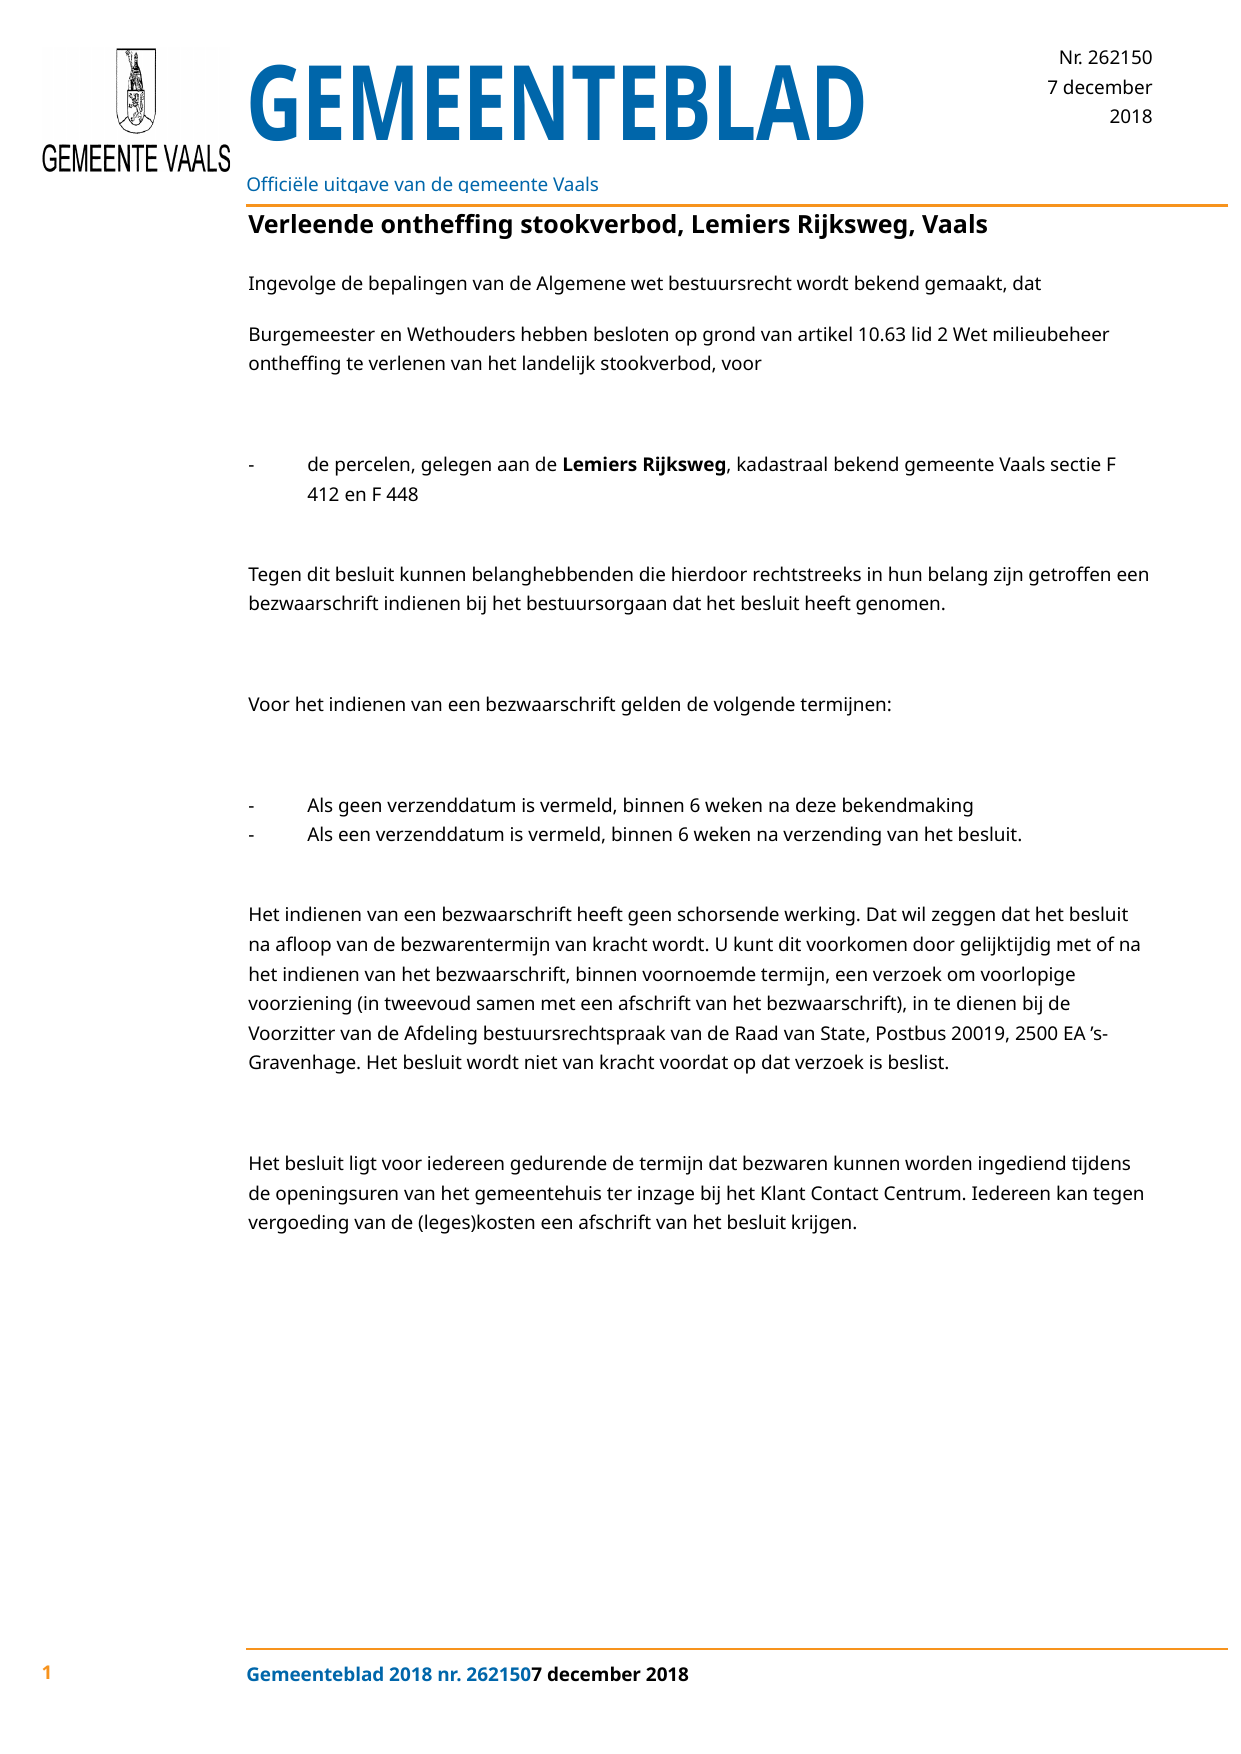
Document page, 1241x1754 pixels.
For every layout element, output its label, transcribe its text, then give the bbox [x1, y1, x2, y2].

list Als geen verzenddatum is vermeld, binnen 6 weken na deze bekendmaking [248, 792, 1152, 818]
list de percelen, gelegen aan de Lemiers Rijksweg, kadastraal bekend gemeente Vaals sectie F 412 en F 448 [248, 451, 1152, 506]
list Als een verzenddatum is vermeld, binnen 6 weken na verzending van het besluit. [248, 822, 1152, 847]
text Voor het indienen van een bezwaarschrift gelden de volgende termijnen: [248, 691, 1152, 717]
picture [41, 47, 231, 172]
text Verleende ontheffing stookverbod, Lemiers Rijksweg, Vaals [248, 207, 1152, 241]
text Het indienen van een bezwaarschrift heeft geen schorsende werking. Dat wil zeggen dat het besluit na afloop van de bezwarentermijn van kracht wordt. U kunt dit voorkomen door gelijktijdig met of na het indienen van het bezwaarschrift, binnen voornoemde termijn, een verzoek om voorlopige voorziening (in tweevoud samen met een afschrift van het bezwaarschrift), in te dienen bij de Voorzitter van de Afdeling bestuursrechtspraak van de Raad van State, Postbus 20019, 2500 EA ’s-Gravenhage. Het besluit wordt niet van kracht voordat op dat verzoek is beslist. [248, 902, 1152, 1075]
text Ingevolge de bepalingen van de Algemene wet bestuursrecht wordt bekend gemaakt, dat [248, 270, 1152, 296]
text Burgemeester en Wethouders hebben besloten op grond van artikel 10.63 lid 2 Wet milieubeheer ontheffing te verlenen van het landelijk stookverbod, voor [248, 321, 1152, 376]
text Het besluit ligt voor iedereen gedurende de termijn dat bezwaren kunnen worden ingediend tijdens de openingsuren van het gemeentehuis ter inzage bij het Klant Contact Centrum. Iedereen kan tegen vergoeding van de (leges)kosten een afschrift van het besluit krijgen. [248, 1150, 1152, 1235]
text Tegen dit besluit kunnen belanghebbenden die hierdoor rechtstreeks in hun belang zijn getroffen een bezwaarschrift indienen bij het bestuursorgaan dat het besluit heeft genomen. [248, 561, 1152, 616]
